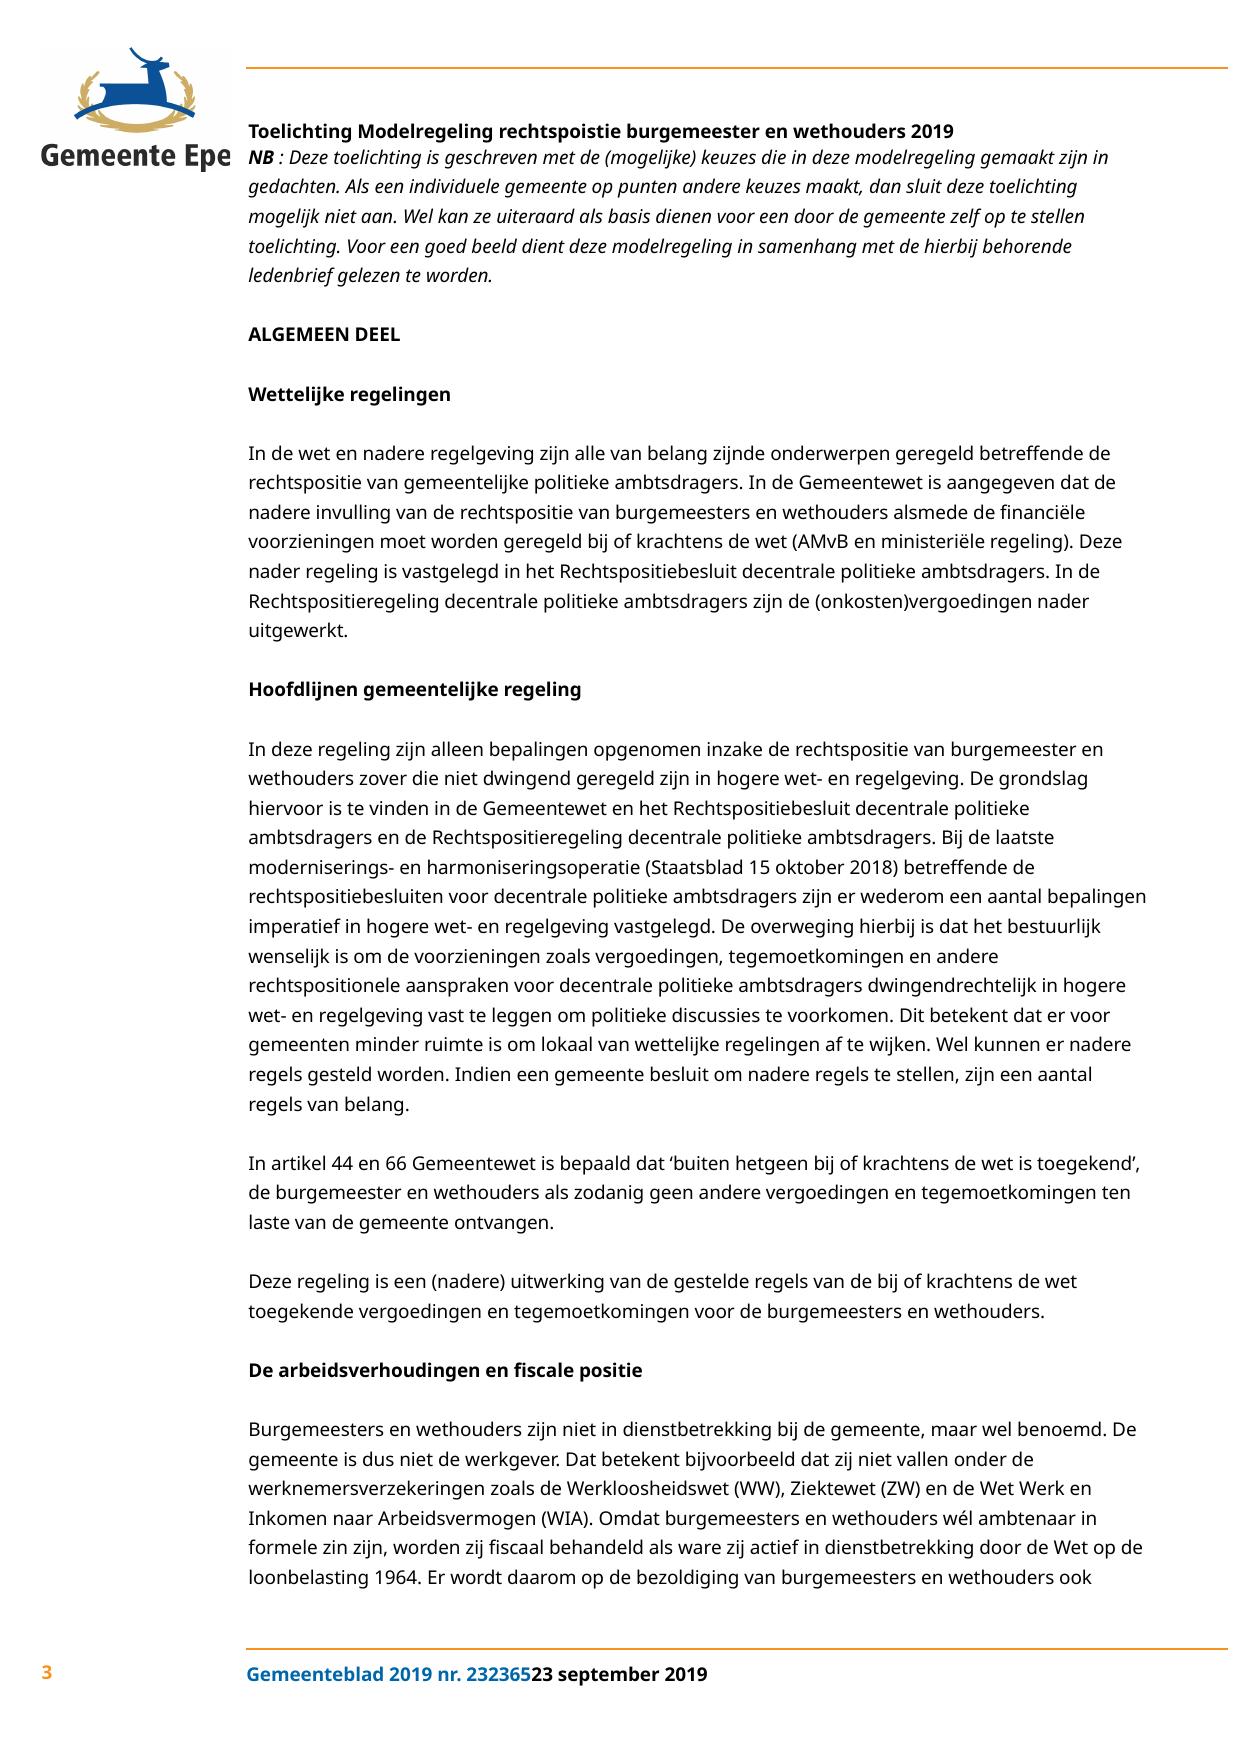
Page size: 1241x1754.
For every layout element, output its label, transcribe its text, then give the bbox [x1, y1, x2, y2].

text In de wet en nadere regelgeving zijn alle van belang zijnde onderwerpen geregeld betreffende de rechtspositie van gemeentelijke politieke ambtsdragers. In de Gemeentewet is aangegeven dat de nadere invulling van de rechtspositie van burgemeesters en wethouders alsmede de financiële voorzieningen moet worden geregeld bij of krachtens de wet (AMvB en ministeriële regeling). Deze nader regeling is vastgelegd in het Rechtspositiebesluit decentrale politieke ambtsdragers. In de Rechtspositieregeling decentrale politieke ambtsdragers zijn de (onkosten)vergoedingen nader uitgewerkt. [248, 440, 1152, 643]
text Wettelijke regelingen [248, 381, 1152, 407]
picture [41, 47, 231, 172]
text Hoofdlijnen gemeentelijke regeling [248, 677, 1152, 702]
text Deze regeling is een (nadere) uitwerking van de gestelde regels van de bij of krachtens de wet toegekende vergoedingen en tegemoetkomingen voor de burgemeesters en wethouders. [248, 1268, 1152, 1324]
text NB : Deze toelichting is geschreven met de (mogelijke) keuzes die in deze modelregeling gemaakt zijn in gedachten. Als een individuele gemeente op punten andere keuzes maakt, dan sluit deze toelichting mogelijk niet aan. Wel kan ze uiteraard als basis dienen voor een door de gemeente zelf op te stellen toelichting. Voor een goed beeld dient deze modelregeling in samenhang met de hierbij behorende ledenbrief gelezen te worden. [248, 144, 1152, 288]
text In deze regeling zijn alleen bepalingen opgenomen inzake de rechtspositie van burgemeester en wethouders zover die niet dwingend geregeld zijn in hogere wet- en regelgeving. De grondslag hiervoor is te vinden in de Gemeentewet en het Rechtspositiebesluit decentrale politieke ambtsdragers en de Rechtspositieregeling decentrale politieke ambtsdragers. Bij de laatste moderniserings- en harmoniseringsoperatie (Staatsblad 15 oktober 2018) betreffende de rechtspositiebesluiten voor decentrale politieke ambtsdragers zijn er wederom een aantal bepalingen imperatief in hogere wet- en regelgeving vastgelegd. De overweging hierbij is dat het bestuurlijk wenselijk is om de voorzieningen zoals vergoedingen, tegemoetkomingen en andere rechtspositionele aanspraken voor decentrale politieke ambtsdragers dwingendrechtelijk in hogere wet- en regelgeving vast te leggen om politieke discussies te voorkomen. Dit betekent dat er voor gemeenten minder ruimte is om lokaal van wettelijke regelingen af te wijken. Wel kunnen er nadere regels gesteld worden. Indien een gemeente besluit om nadere regels te stellen, zijn een aantal regels van belang. [248, 736, 1152, 1117]
text De arbeidsverhoudingen en fiscale positie [248, 1357, 1152, 1383]
text In artikel 44 en 66 Gemeentewet is bepaald dat ‘buiten hetgeen bij of krachtens de wet is toegekend’, de burgemeester en wethouders als zodanig geen andere vergoedingen en tegemoetkomingen ten laste van de gemeente ontvangen. [248, 1150, 1152, 1235]
text Toelichting Modelregeling rechtspoistie burgemeester en wethouders 2019 [248, 116, 1152, 144]
text Burgemeesters en wethouders zijn niet in dienstbetrekking bij de gemeente, maar wel benoemd. De gemeente is dus niet de werkgever. Dat betekent bijvoorbeeld dat zij niet vallen onder de werknemersverzekeringen zoals de Werkloosheidswet (WW), Ziektewet (ZW) en de Wet Werk en Inkomen naar Arbeidsvermogen (WIA). Omdat burgemeesters en wethouders wél ambtenaar in formele zin zijn, worden zij fiscaal behandeld als ware zij actief in dienstbetrekking door de Wet op de loonbelasting 1964. Er wordt daarom op de bezoldiging van burgemeesters en wethouders ook [248, 1416, 1152, 1590]
text ALGEMEEN DEEL [248, 322, 1152, 347]
